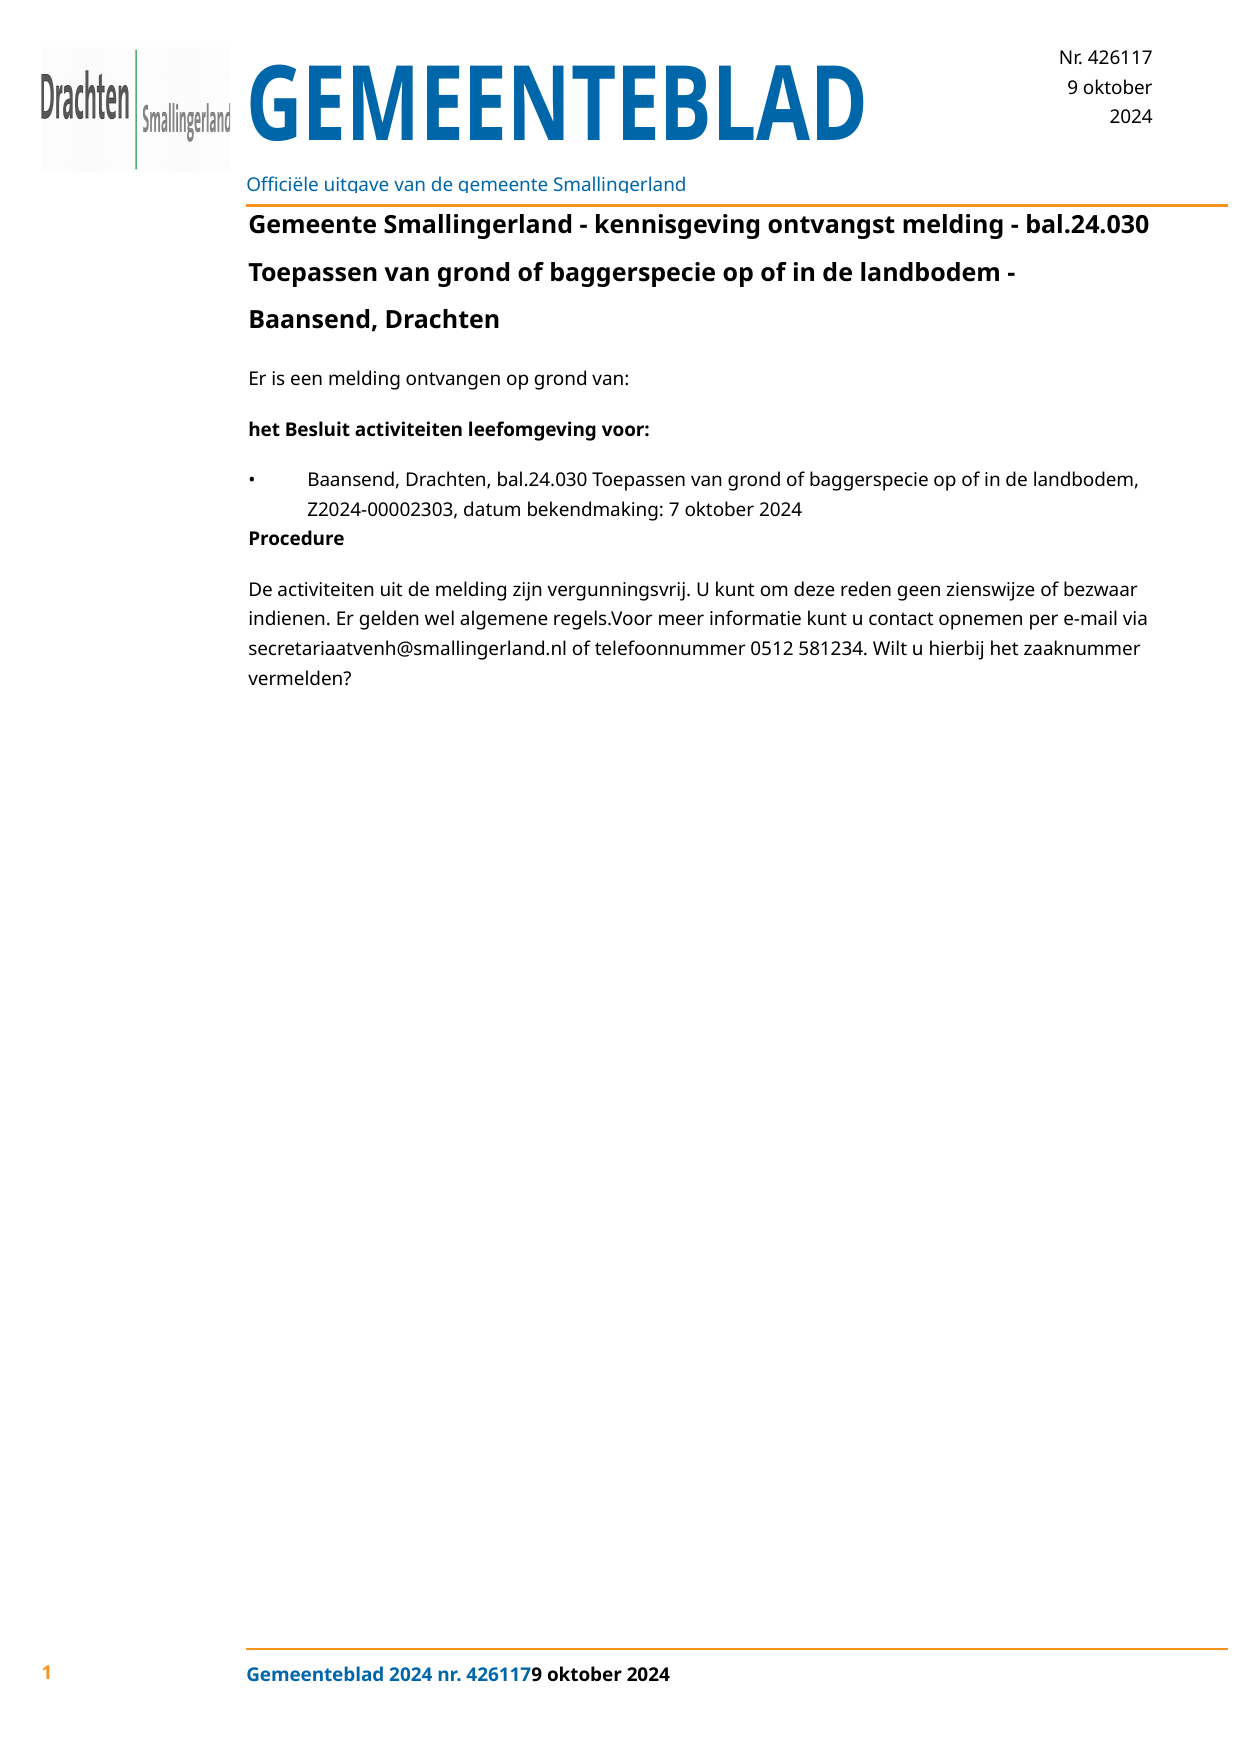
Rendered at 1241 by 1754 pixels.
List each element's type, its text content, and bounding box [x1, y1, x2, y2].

text Gemeente Smallingerland - kennisgeving ontvangst melding - bal.24.030 Toepassen van grond of baggerspecie op of in de landbodem - Baansend, Drachten [248, 207, 1152, 336]
text Procedure [248, 526, 1152, 551]
text Er is een melding ontvangen op grond van: [248, 366, 1152, 391]
list Baansend, Drachten, bal.24.030 Toepassen van grond of baggerspecie op of in de landbodem, Z2024-00002303, datum bekendmaking: 7 oktober 2024 [248, 466, 1152, 522]
picture [41, 47, 231, 172]
text het Besluit activiteiten leefomgeving voor: [248, 416, 1152, 442]
text De activiteiten uit de melding zijn vergunningsvrij. U kunt om deze reden geen zienswijze of bezwaar indienen. Er gelden wel algemene regels.Voor meer informatie kunt u contact opnemen per e-mail via secretariaatvenh@smallingerland.nl of telefoonnummer 0512 581234. Wilt u hierbij het zaaknummer vermelden? [248, 576, 1152, 690]
